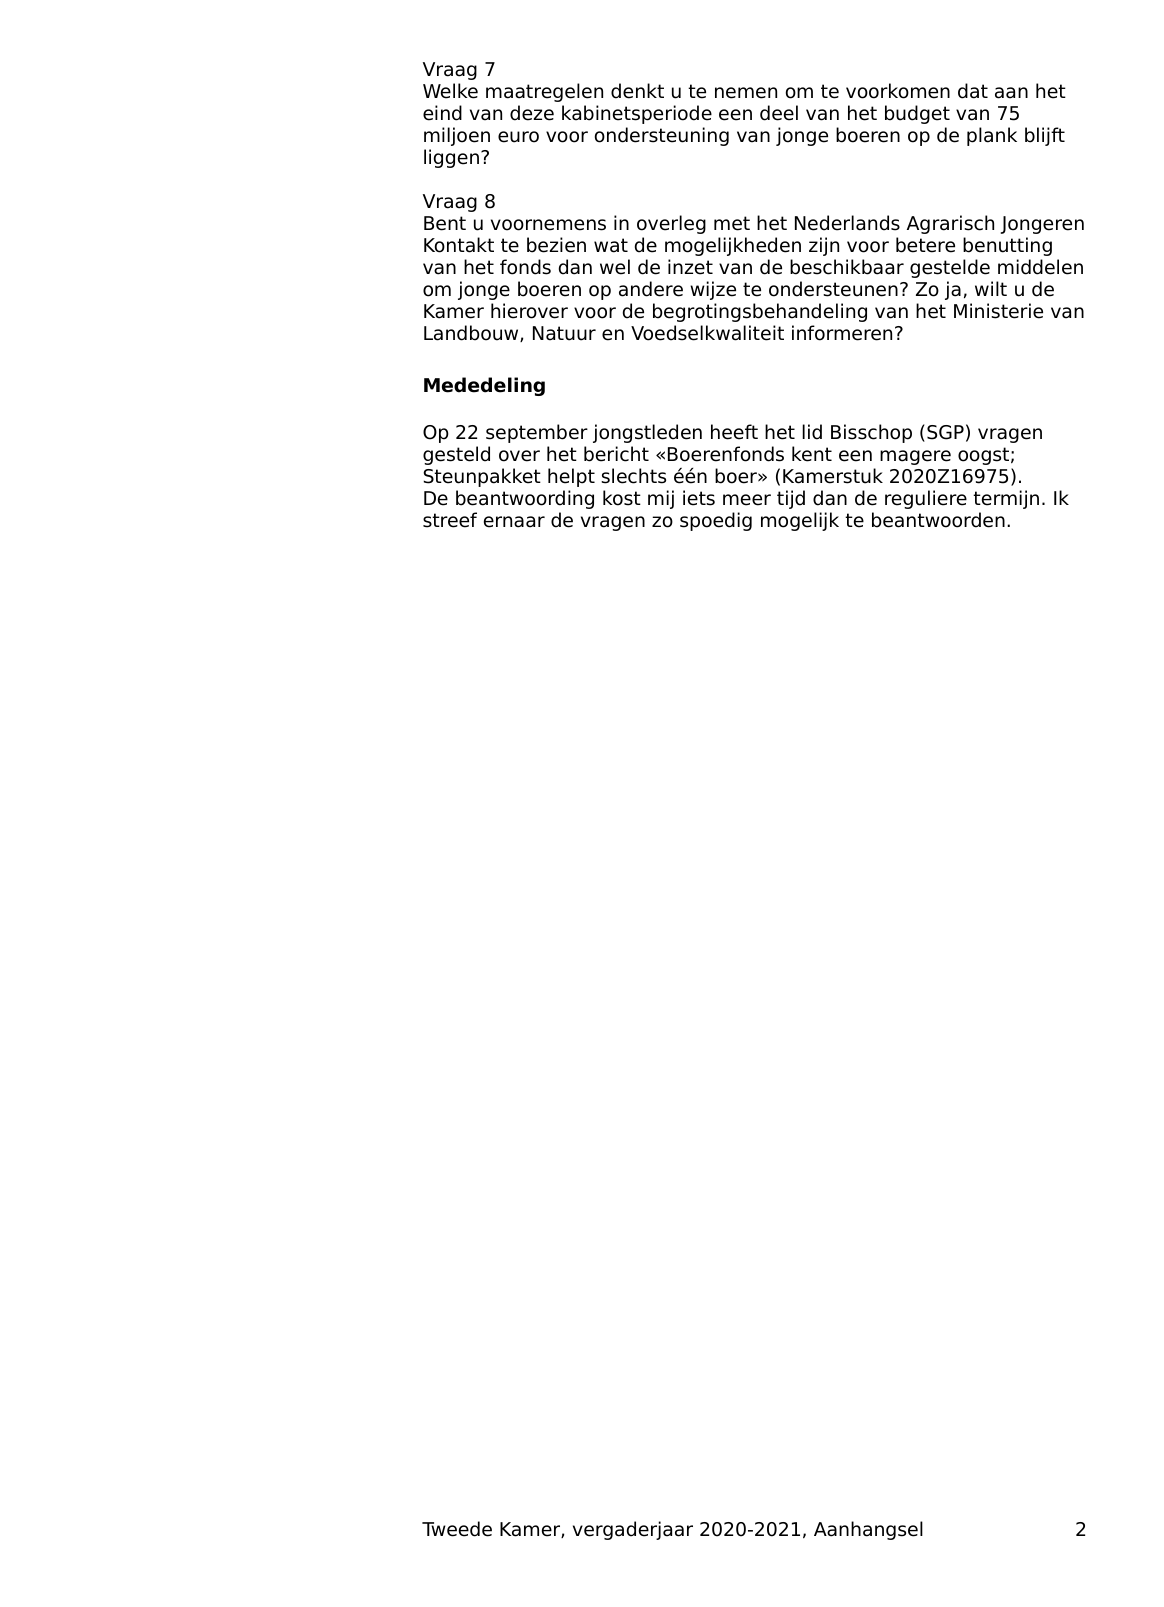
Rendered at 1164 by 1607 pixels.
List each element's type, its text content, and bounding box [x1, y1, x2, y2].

subtitle Mededeling [422, 375, 1087, 397]
text De beantwoording kost mij iets meer tijd dan de reguliere termijn. Ik streef ernaar de vragen zo spoedig mogelijk te beantwoorden. [422, 488, 1087, 532]
text Op 22 september jongstleden heeft het lid Bisschop (SGP) vragen gesteld over het bericht «Boerenfonds kent een magere oogst; Steunpakket helpt slechts één boer» (Kamerstuk 2020Z16975). [422, 422, 1087, 488]
text Vraag 7 [422, 59, 1087, 81]
text Welke maatregelen denkt u te nemen om te voorkomen dat aan het eind van deze kabinetsperiode een deel van het budget van 75 miljoen euro voor ondersteuning van jonge boeren op de plank blijft liggen? [422, 81, 1087, 169]
text Bent u voornemens in overleg met het Nederlands Agrarisch Jongeren Kontakt te bezien wat de mogelijkheden zijn voor betere benutting van het fonds dan wel de inzet van de beschikbaar gestelde middelen om jonge boeren op andere wijze te ondersteunen? Zo ja, wilt u de Kamer hierover voor de begrotingsbehandeling van het Ministerie van Landbouw, Natuur en Voedselkwaliteit informeren? [422, 213, 1087, 345]
text Vraag 8 [422, 191, 1087, 213]
